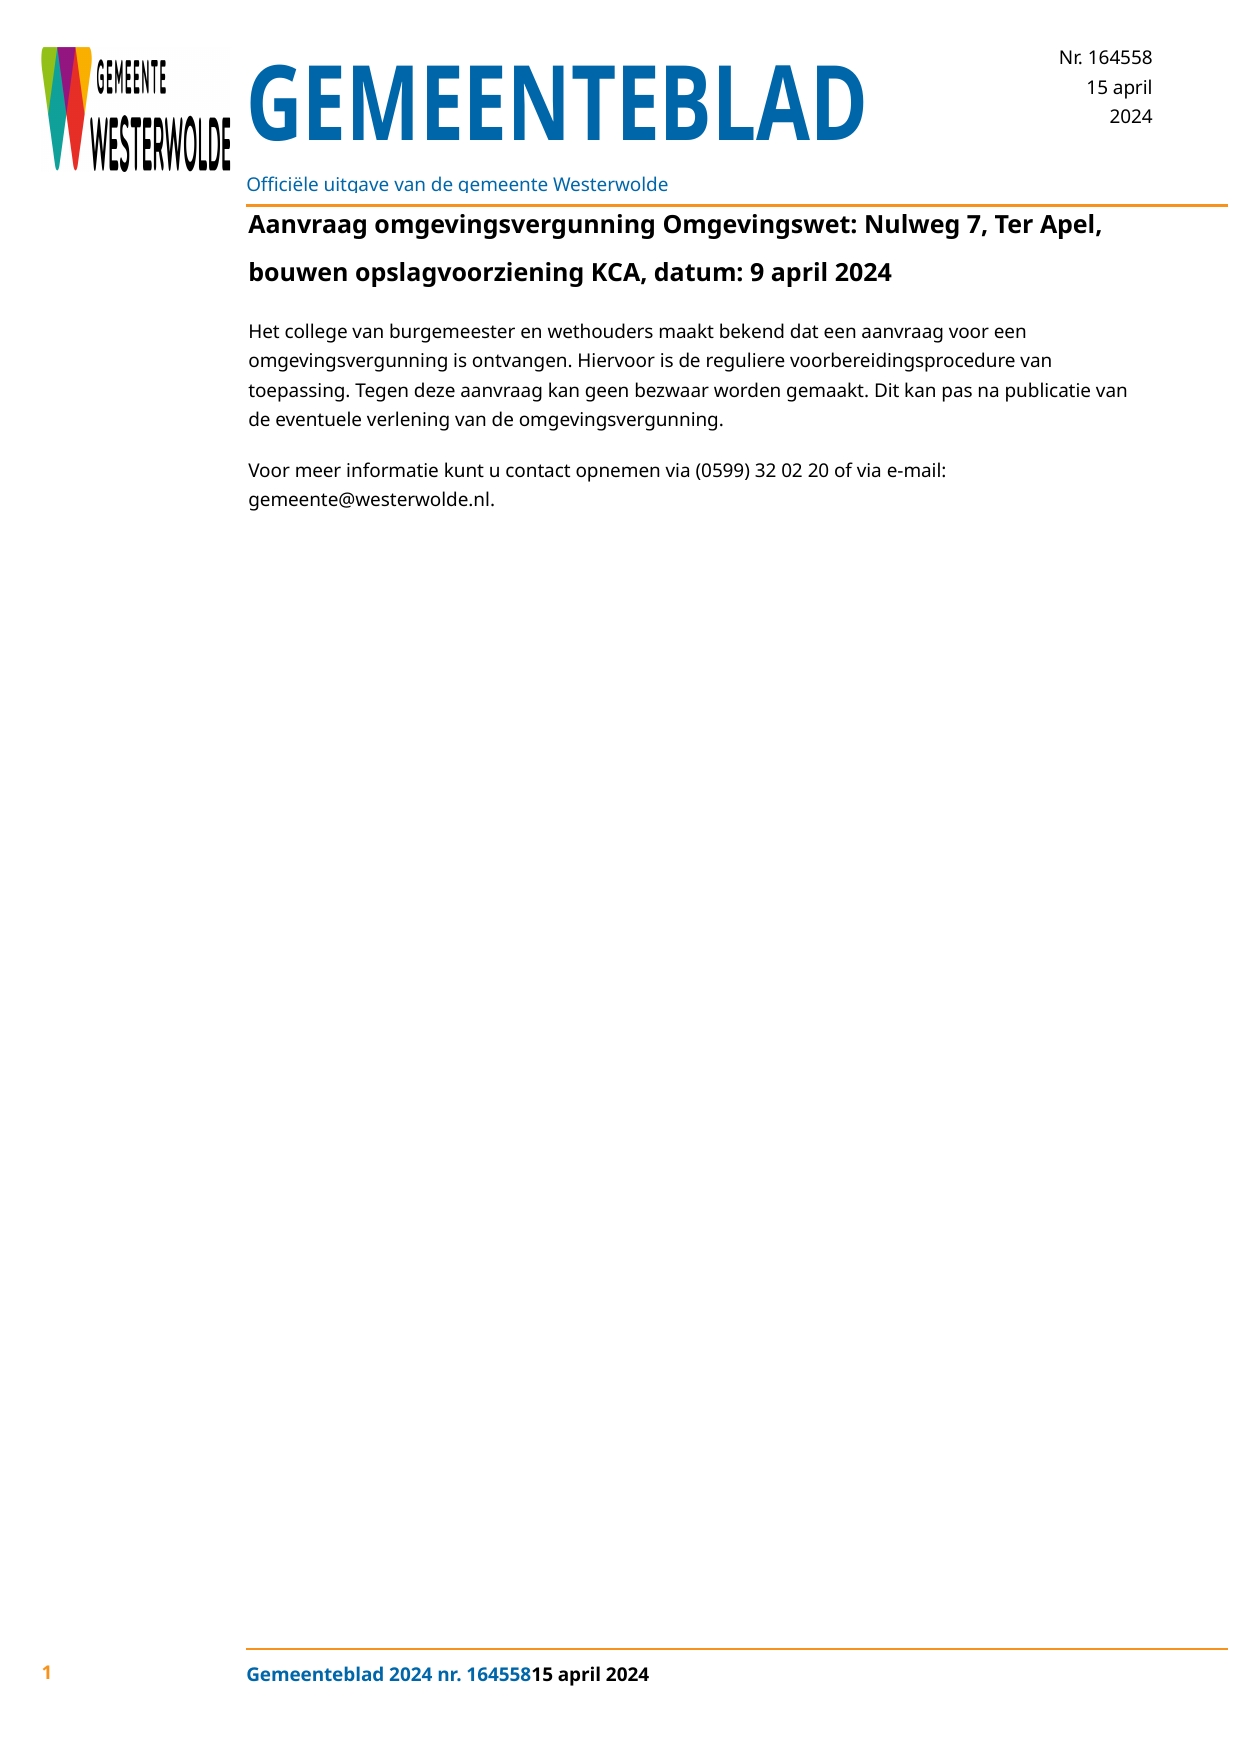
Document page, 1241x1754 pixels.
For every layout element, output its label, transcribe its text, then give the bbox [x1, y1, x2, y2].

picture [41, 47, 231, 172]
text Voor meer informatie kunt u contact opnemen via (0599) 32 02 20 of via e-mail: gemeente@westerwolde.nl. [248, 457, 1152, 512]
text Het college van burgemeester en wethouders maakt bekend dat een aanvraag voor een omgevingsvergunning is ontvangen. Hiervoor is de reguliere voorbereidingsprocedure van toepassing. Tegen deze aanvraag kan geen bezwaar worden gemaakt. Dit kan pas na publicatie van de eventuele verlening van de omgevingsvergunning. [248, 318, 1152, 432]
text Aanvraag omgevingsvergunning Omgevingswet: Nulweg 7, Ter Apel, bouwen opslagvoorziening KCA, datum: 9 april 2024 [248, 207, 1152, 288]
